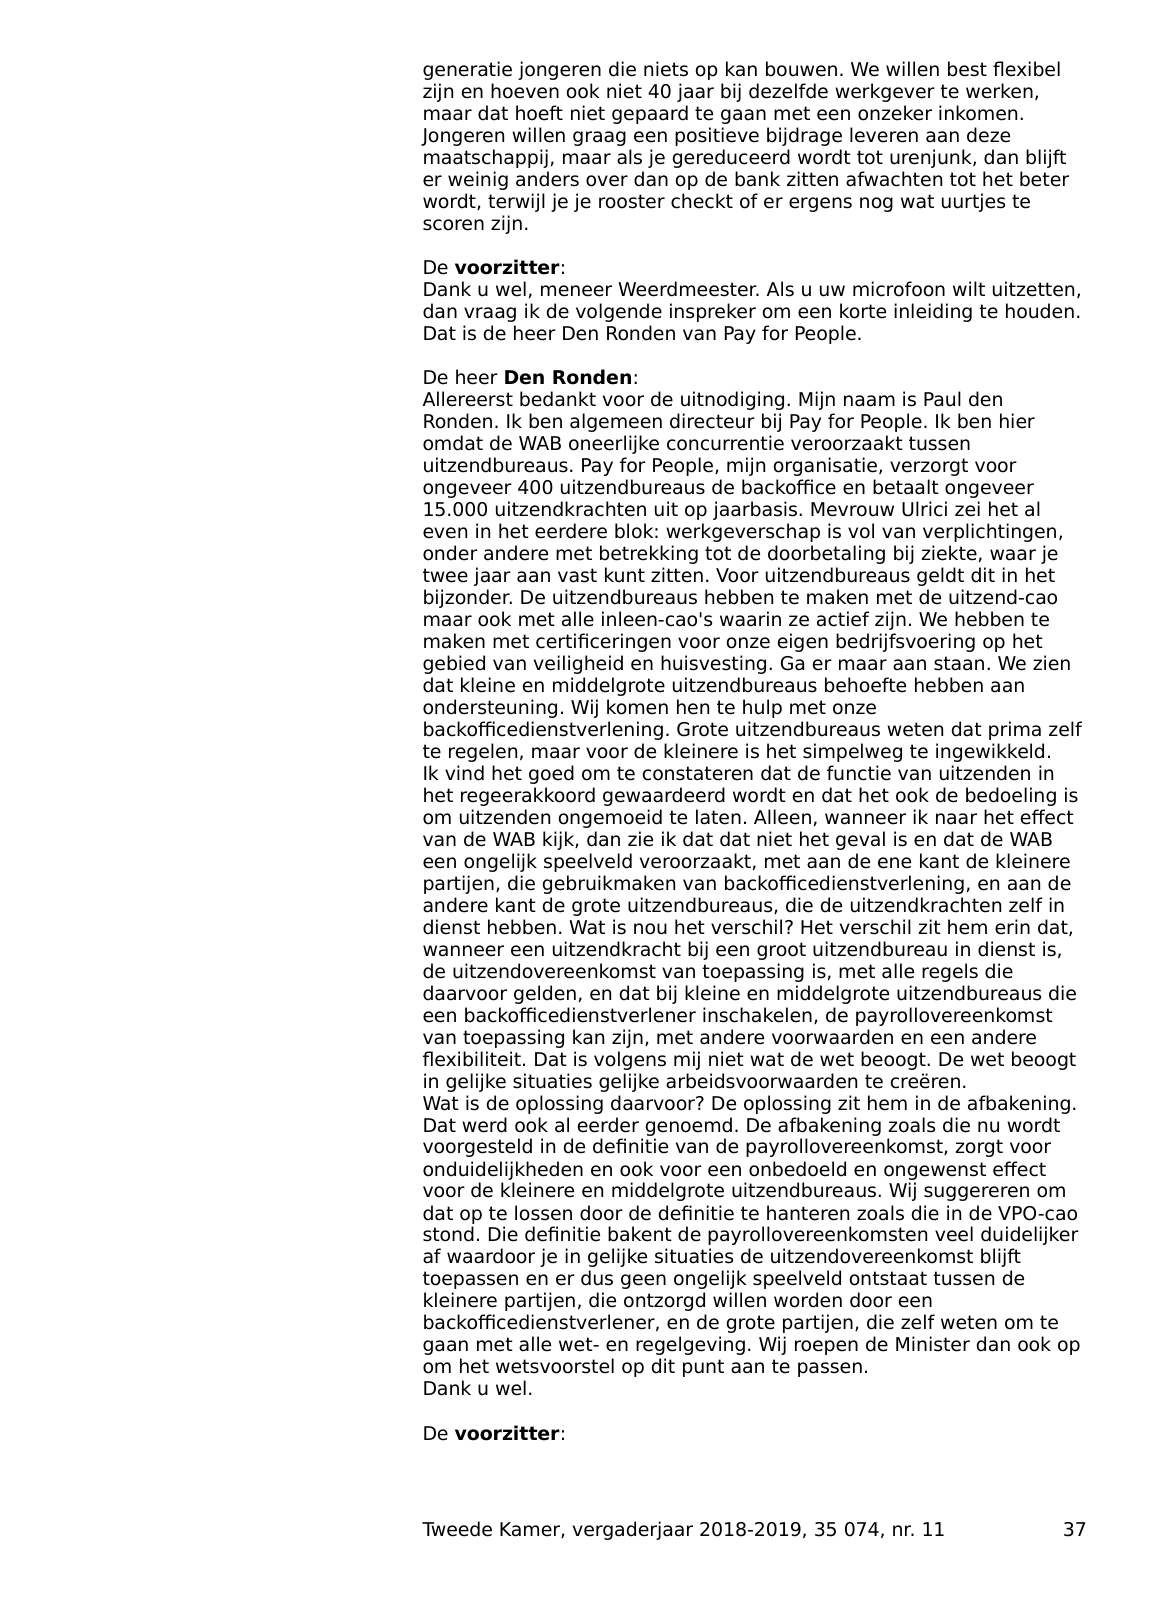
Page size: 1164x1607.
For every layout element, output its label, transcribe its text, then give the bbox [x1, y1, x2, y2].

text Dank u wel, meneer Weerdmeester. Als u uw microfoon wilt uitzetten, dan vraag ik de volgende inspreker om een korte inleiding te houden. Dat is de heer Den Ronden van Pay for People. [422, 279, 1087, 345]
text Ik vind het goed om te constateren dat de functie van uitzenden in het regeerakkoord gewaardeerd wordt en dat het ook de bedoeling is om uitzenden ongemoeid te laten. Alleen, wanneer ik naar het effect van de WAB kijk, dan zie ik dat dat niet het geval is en dat de WAB een ongelijk speelveld veroorzaakt, met aan de ene kant de kleinere partijen, die gebruikmaken van backofficedienstverlening, en aan de andere kant de grote uitzendbureaus, die de uitzendkrachten zelf in dienst hebben. Wat is nou het verschil? Het verschil zit hem erin dat, wanneer een uitzendkracht bij een groot uitzendbureau in dienst is, de uitzendovereenkomst van toepassing is, met alle regels die daarvoor gelden, en dat bij kleine en middelgrote uitzendbureaus die een backofficedienstverlener inschakelen, de payrollovereenkomst van toepassing kan zijn, met andere voorwaarden en een andere flexibiliteit. Dat is volgens mij niet wat de wet beoogt. De wet beoogt in gelijke situaties gelijke arbeidsvoorwaarden te creëren. [422, 763, 1087, 1092]
text Dank u wel. [422, 1378, 1087, 1400]
text De heer Den Ronden: [422, 367, 1087, 389]
text De voorzitter: [422, 1422, 1087, 1444]
text Wat is de oplossing daarvoor? De oplossing zit hem in de afbakening. Dat werd ook al eerder genoemd. De afbakening zoals die nu wordt voorgesteld in de definitie van de payrollovereenkomst, zorgt voor onduidelijkheden en ook voor een onbedoeld en ongewenst effect voor de kleinere en middelgrote uitzendbureaus. Wij suggereren om dat op te lossen door de definitie te hanteren zoals die in de VPO-cao stond. Die definitie bakent de payrollovereenkomsten veel duidelijker af waardoor je in gelijke situaties de uitzendovereenkomst blijft toepassen en er dus geen ongelijk speelveld ontstaat tussen de kleinere partijen, die ontzorgd willen worden door een backofficedienstverlener, en de grote partijen, die zelf weten om te gaan met alle wet- en regelgeving. Wij roepen de Minister dan ook op om het wetsvoorstel op dit punt aan te passen. [422, 1092, 1087, 1378]
text generatie jongeren die niets op kan bouwen. We willen best flexibel zijn en hoeven ook niet 40 jaar bij dezelfde werkgever te werken, maar dat hoeft niet gepaard te gaan met een onzeker inkomen. Jongeren willen graag een positieve bijdrage leveren aan deze maatschappij, maar als je gereduceerd wordt tot urenjunk, dan blijft er weinig anders over dan op de bank zitten afwachten tot het beter wordt, terwijl je je rooster checkt of er ergens nog wat uurtjes te scoren zijn. [422, 59, 1087, 235]
text Allereerst bedankt voor de uitnodiging. Mijn naam is Paul den Ronden. Ik ben algemeen directeur bij Pay for People. Ik ben hier omdat de WAB oneerlijke concurrentie veroorzaakt tussen uitzendbureaus. Pay for People, mijn organisatie, verzorgt voor ongeveer 400 uitzendbureaus de backoffice en betaalt ongeveer 15.000 uitzendkrachten uit op jaarbasis. Mevrouw Ulrici zei het al even in het eerdere blok: werkgeverschap is vol van verplichtingen, onder andere met betrekking tot de doorbetaling bij ziekte, waar je twee jaar aan vast kunt zitten. Voor uitzendbureaus geldt dit in het bijzonder. De uitzendbureaus hebben te maken met de uitzend-cao maar ook met alle inleen-cao's waarin ze actief zijn. We hebben te maken met certificeringen voor onze eigen bedrijfsvoering op het gebied van veiligheid en huisvesting. Ga er maar aan staan. We zien dat kleine en middelgrote uitzendbureaus behoefte hebben aan ondersteuning. Wij komen hen te hulp met onze backofficedienstverlening. Grote uitzendbureaus weten dat prima zelf te regelen, maar voor de kleinere is het simpelweg te ingewikkeld. [422, 389, 1087, 763]
text De voorzitter: [422, 257, 1087, 279]
